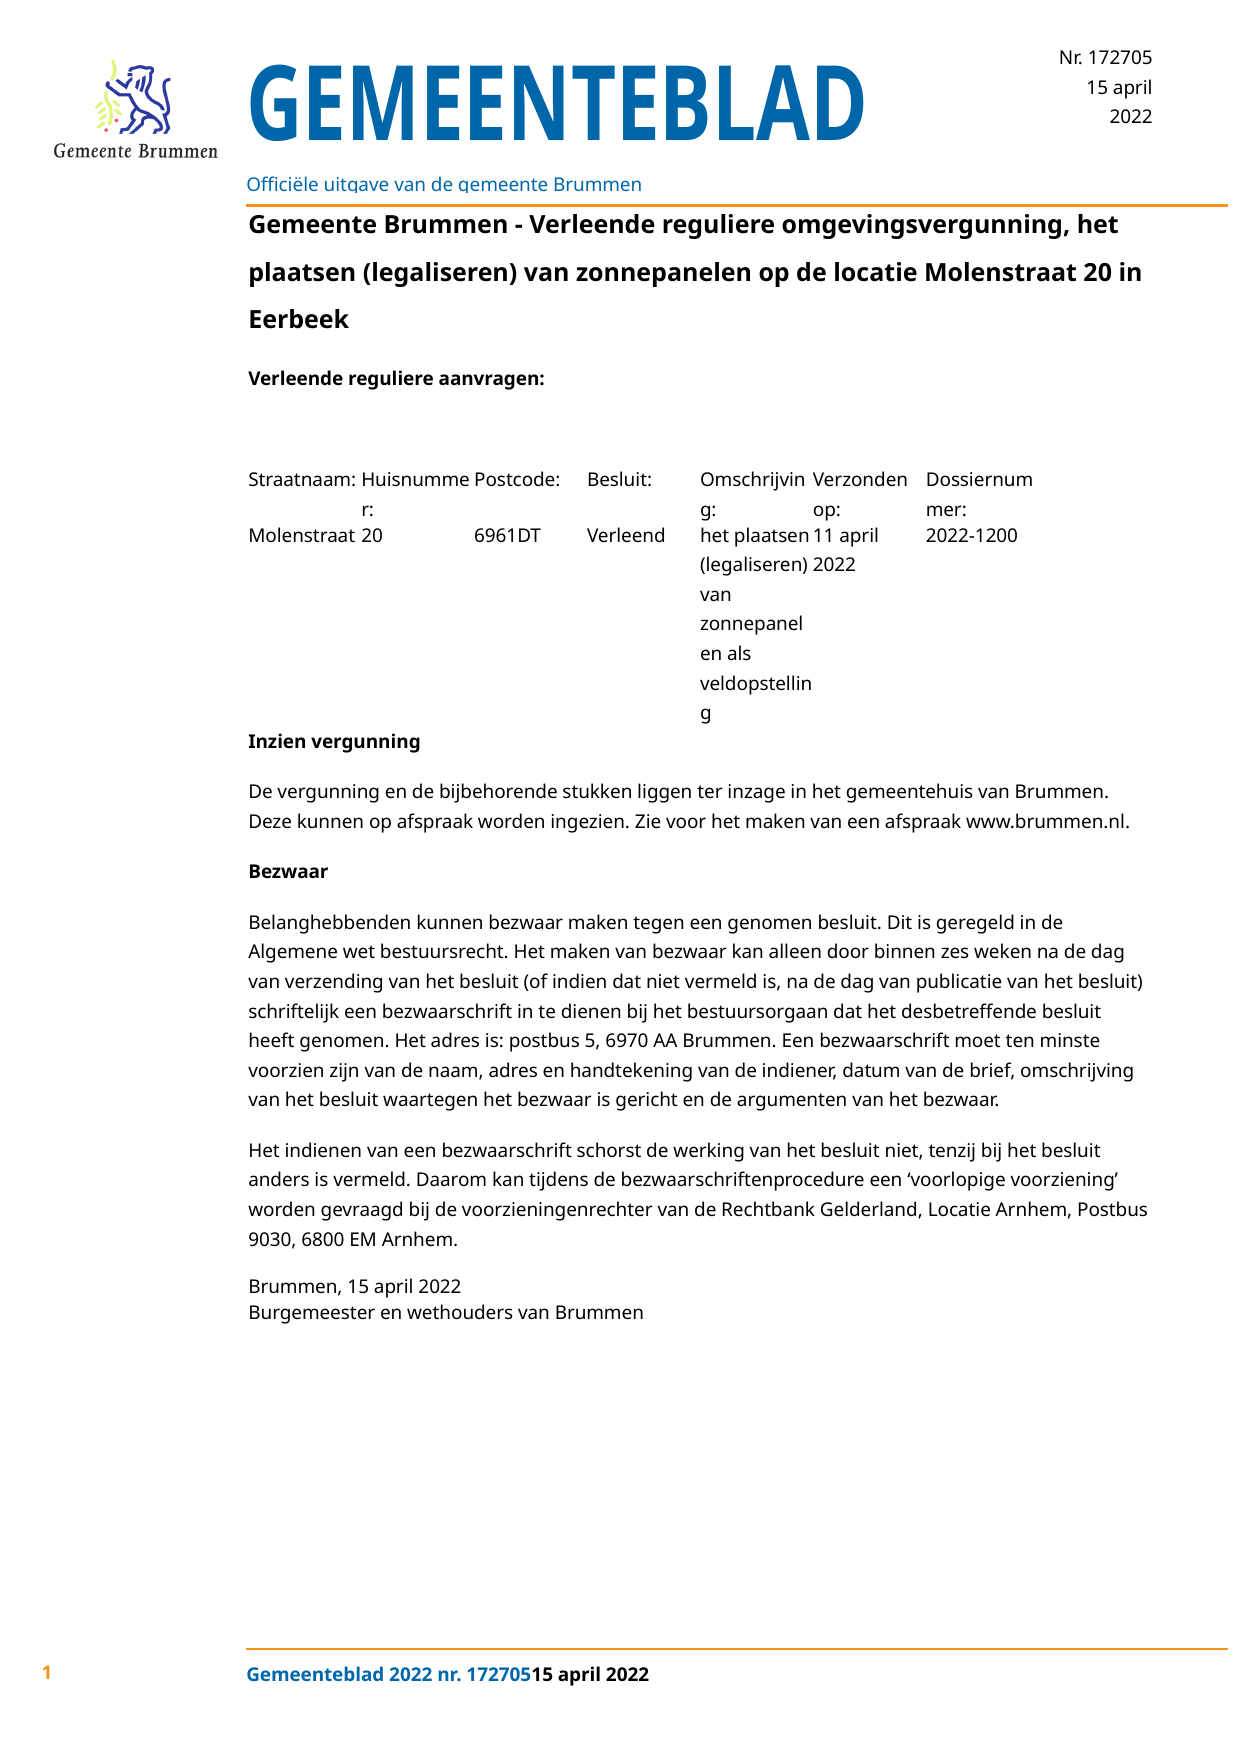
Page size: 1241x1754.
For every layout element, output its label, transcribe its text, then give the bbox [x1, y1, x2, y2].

table_cell Molenstraat [248, 522, 361, 725]
table_cell [1039, 522, 1152, 725]
text Inzien vergunning [248, 728, 1152, 754]
table_header Besluit: [587, 466, 700, 522]
table_cell 2022-1200 [926, 522, 1038, 725]
text De vergunning en de bijbehorende stukken liggen ter inzage in het gemeentehuis van Brummen. Deze kunnen op afspraak worden ingezien. Zie voor het maken van een afspraak www.brummen.nl. [248, 779, 1152, 834]
table_header Verzonden op: [813, 466, 926, 522]
table_header Huisnummer: [361, 466, 474, 522]
text Gemeente Brummen - Verleende reguliere omgevingsvergunning, het plaatsen (legaliseren) van zonnepanelen op de locatie Molenstraat 20 in Eerbeek [248, 207, 1152, 336]
table_header Omschrijving: [700, 466, 813, 522]
table_header Dossiernummer: [926, 466, 1038, 522]
text Belanghebbenden kunnen bezwaar maken tegen een genomen besluit. Dit is geregeld in de Algemene wet bestuursrecht. Het maken van bezwaar kan alleen door binnen zes weken na de dag van verzending van het besluit (of indien dat niet vermeld is, na de dag van publicatie van het besluit) schriftelijk een bezwaarschrift in te dienen bij het bestuursorgaan dat het desbetreffende besluit heeft genomen. Het adres is: postbus 5, 6970 AA Brummen. Een bezwaarschrift moet ten minste voorzien zijn van de naam, adres en handtekening van de indiener, datum van de brief, omschrijving van het besluit waartegen het bezwaar is gericht en de argumenten van het bezwaar. [248, 909, 1152, 1112]
picture [41, 47, 231, 172]
table_cell 20 [361, 522, 474, 725]
text Bezwaar [248, 859, 1152, 884]
table_cell 11 april 2022 [813, 522, 926, 725]
table_header Postcode: [474, 466, 587, 522]
table_header Straatnaam: [248, 466, 361, 522]
text Burgemeester en wethouders van Brummen [248, 1299, 1152, 1325]
text Brummen, 15 april 2022 [248, 1273, 1152, 1299]
table_cell Verleend [587, 522, 700, 725]
text Verleende reguliere aanvragen: [248, 366, 1152, 391]
table_cell 6961DT [474, 522, 587, 725]
table_cell het plaatsen (legaliseren) van zonnepanelen als veldopstelling [700, 522, 813, 725]
text Het indienen van een bezwaarschrift schorst de werking van het besluit niet, tenzij bij het besluit anders is vermeld. Daarom kan tijdens de bezwaarschriftenprocedure een ‘voorlopige voorziening’ worden gevraagd bij de voorzieningenrechter van de Rechtbank Gelderland, Locatie Arnhem, Postbus 9030, 6800 EM Arnhem. [248, 1137, 1152, 1251]
table_header [1039, 466, 1152, 522]
